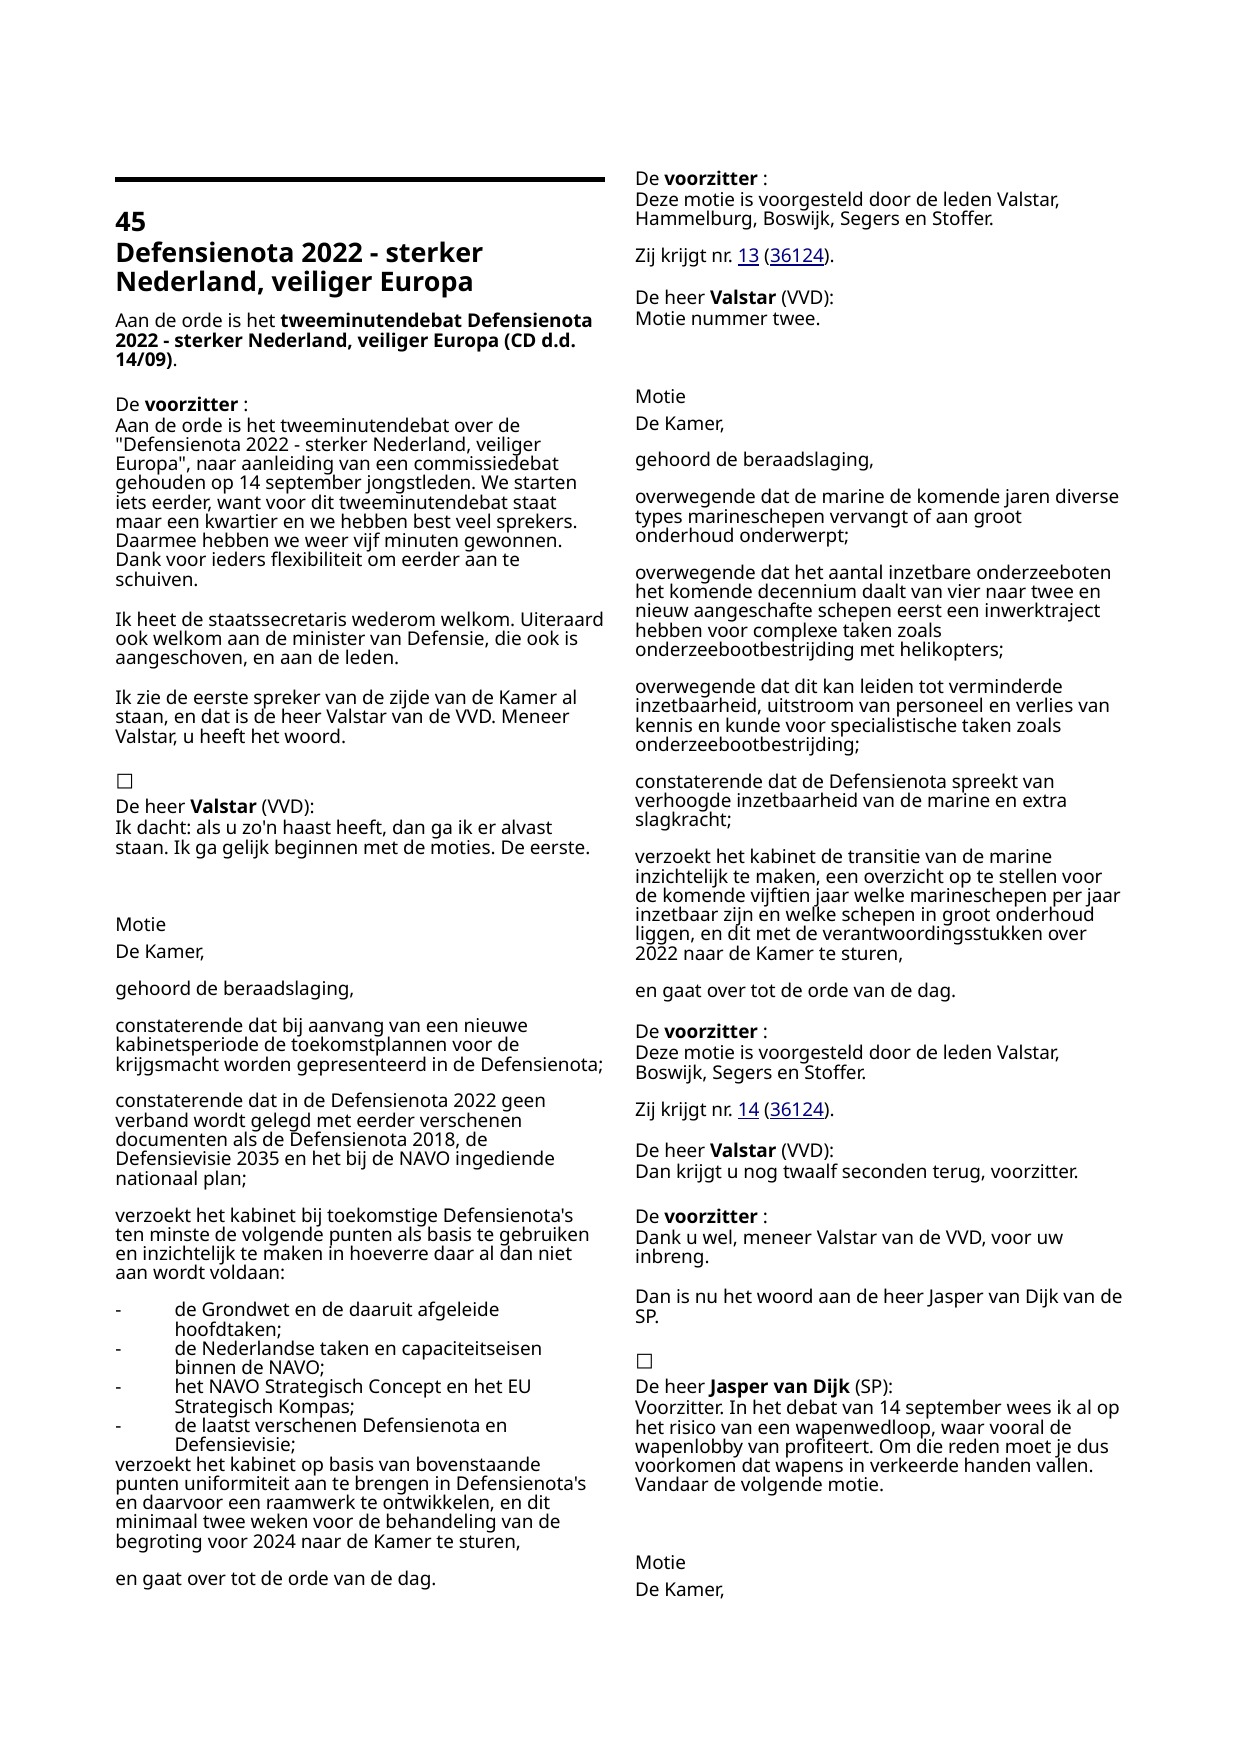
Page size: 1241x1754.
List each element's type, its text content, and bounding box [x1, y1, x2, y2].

text verzoekt het kabinet bij toekomstige Defensienota's ten minste de volgende punten als basis te gebruiken en inzichtelijk te maken in hoeverre daar al dan niet aan wordt voldaan: [115, 1207, 605, 1284]
text ⬜ [635, 1348, 1125, 1374]
text De voorzitter : [635, 1019, 1125, 1044]
text 45 [115, 203, 605, 239]
text Motie nummer twee. [635, 310, 1125, 329]
text overwegende dat het aantal inzetbare onderzeeboten het komende decennium daalt van vier naar twee en nieuw aangeschafte schepen eerst een inwerktraject hebben voor complexe taken zoals onderzeebootbestrijding met helikopters; [635, 564, 1125, 660]
text Aan de orde is het tweeminutendebat over de "Defensienota 2022 - sterker Nederland, veiliger Europa", naar aanleiding van een commissiedebat gehouden op 14 september jongstleden. We starten iets eerder, want voor dit tweeminutendebat staat maar een kwartier en we hebben best veel sprekers. Daarmee hebben we weer vijf minuten gewonnen. Dank voor ieders flexibiliteit om eerder aan te schuiven. [115, 417, 605, 590]
list de laatst verschenen Defensienota en Defensievisie; [115, 1417, 605, 1456]
text constaterende dat in de Defensienota 2022 geen verband wordt gelegd met eerder verschenen documenten als de Defensienota 2018, de Defensievisie 2035 en het bij de NAVO ingediende nationaal plan; [115, 1092, 605, 1189]
text De Kamer, [635, 1581, 1125, 1600]
text gehoord de beraadslaging, [635, 451, 1125, 471]
text Dan is nu het woord aan de heer Jasper van Dijk van de SP. [635, 1288, 1125, 1327]
text verzoekt het kabinet op basis van bovenstaande punten uniformiteit aan te brengen in Defensienota's en daarvoor een raamwerk te ontwikkelen, en dit minimaal twee weken voor de behandeling van de begroting voor 2024 naar de Kamer te sturen, [115, 1456, 605, 1552]
list de Grondwet en de daaruit afgeleide hoofdtaken; [115, 1301, 605, 1340]
text De heer Valstar (VVD): [635, 284, 1125, 310]
list de Nederlandse taken en capaciteitseisen binnen de NAVO; [115, 1340, 605, 1378]
list het NAVO Strategisch Concept en het EU Strategisch Kompas; [115, 1378, 605, 1417]
text Voorzitter. In het debat van 14 september wees ik al op het risico van een wapenwedloop, waar vooral de wapenlobby van profiteert. Om die reden moet je dus voorkomen dat wapens in verkeerde handen vallen. Vandaar de volgende motie. [635, 1399, 1125, 1496]
text en gaat over tot de orde van de dag. [635, 982, 1125, 1001]
text en gaat over tot de orde van de dag. [115, 1569, 605, 1589]
text De heer Valstar (VVD): [115, 794, 605, 819]
text Dank u wel, meneer Valstar van de VVD, voor uw inbreng. [635, 1229, 1125, 1268]
text Zij krijgt nr. 14 (36124). [635, 1101, 1125, 1120]
text Dan krijgt u nog twaalf seconden terug, voorzitter. [635, 1163, 1125, 1183]
text De Kamer, [635, 414, 1125, 434]
text gehoord de beraadslaging, [115, 980, 605, 999]
text constaterende dat bij aanvang van een nieuwe kabinetsperiode de toekomstplannen voor de krijgsmacht worden gepresenteerd in de Defensienota; [115, 1017, 605, 1075]
text constaterende dat de Defensienota spreekt van verhoogde inzetbaarheid van de marine en extra slagkracht; [635, 773, 1125, 831]
text Zij krijgt nr. 13 (36124). [635, 247, 1125, 267]
text Ik zie de eerste spreker van de zijde van de Kamer al staan, en dat is de heer Valstar van de VVD. Meneer Valstar, u heeft het woord. [115, 689, 605, 747]
text overwegende dat dit kan leiden tot verminderde inzetbaarheid, uitstroom van personeel en verlies van kennis en kunde voor specialistische taken zoals onderzeebootbestrijding; [635, 678, 1125, 755]
text De voorzitter : [115, 391, 605, 417]
text Motie [115, 911, 605, 937]
text De Kamer, [115, 943, 605, 962]
text verzoekt het kabinet de transitie van de marine inzichtelijk te maken, een overzicht op te stellen voor de komende vijftien jaar welke marineschepen per jaar inzetbaar zijn en welke schepen in groot onderhoud liggen, en dit met de verantwoordingsstukken over 2022 naar de Kamer te sturen, [635, 848, 1125, 964]
text Deze motie is voorgesteld door de leden Valstar, Hammelburg, Boswijk, Segers en Stoffer. [635, 191, 1125, 229]
text Motie [635, 383, 1125, 408]
text overwegende dat de marine de komende jaren diverse types marineschepen vervangt of aan groot onderhoud onderwerpt; [635, 488, 1125, 546]
text Ik heet de staatssecretaris wederom welkom. Uiteraard ook welkom aan de minister van Defensie, die ook is aangeschoven, en aan de leden. [115, 611, 605, 668]
text De heer Jasper van Dijk (SP): [635, 1374, 1125, 1399]
text Motie [635, 1549, 1125, 1575]
text De voorzitter : [635, 165, 1125, 191]
text Ik dacht: als u zo'n haast heeft, dan ga ik er alvast staan. Ik ga gelijk beginnen met de moties. De eerste. [115, 819, 605, 858]
text Aan de orde is het tweeminutendebat Defensienota 2022 - sterker Nederland, veiliger Europa (CD d.d. 14/09). [115, 312, 605, 370]
text Defensienota 2022 - sterker Nederland, veiliger Europa [115, 239, 605, 312]
text De voorzitter : [635, 1203, 1125, 1229]
text Deze motie is voorgesteld door de leden Valstar, Boswijk, Segers en Stoffer. [635, 1044, 1125, 1083]
text ⬜ [115, 768, 605, 794]
text De heer Valstar (VVD): [635, 1138, 1125, 1163]
